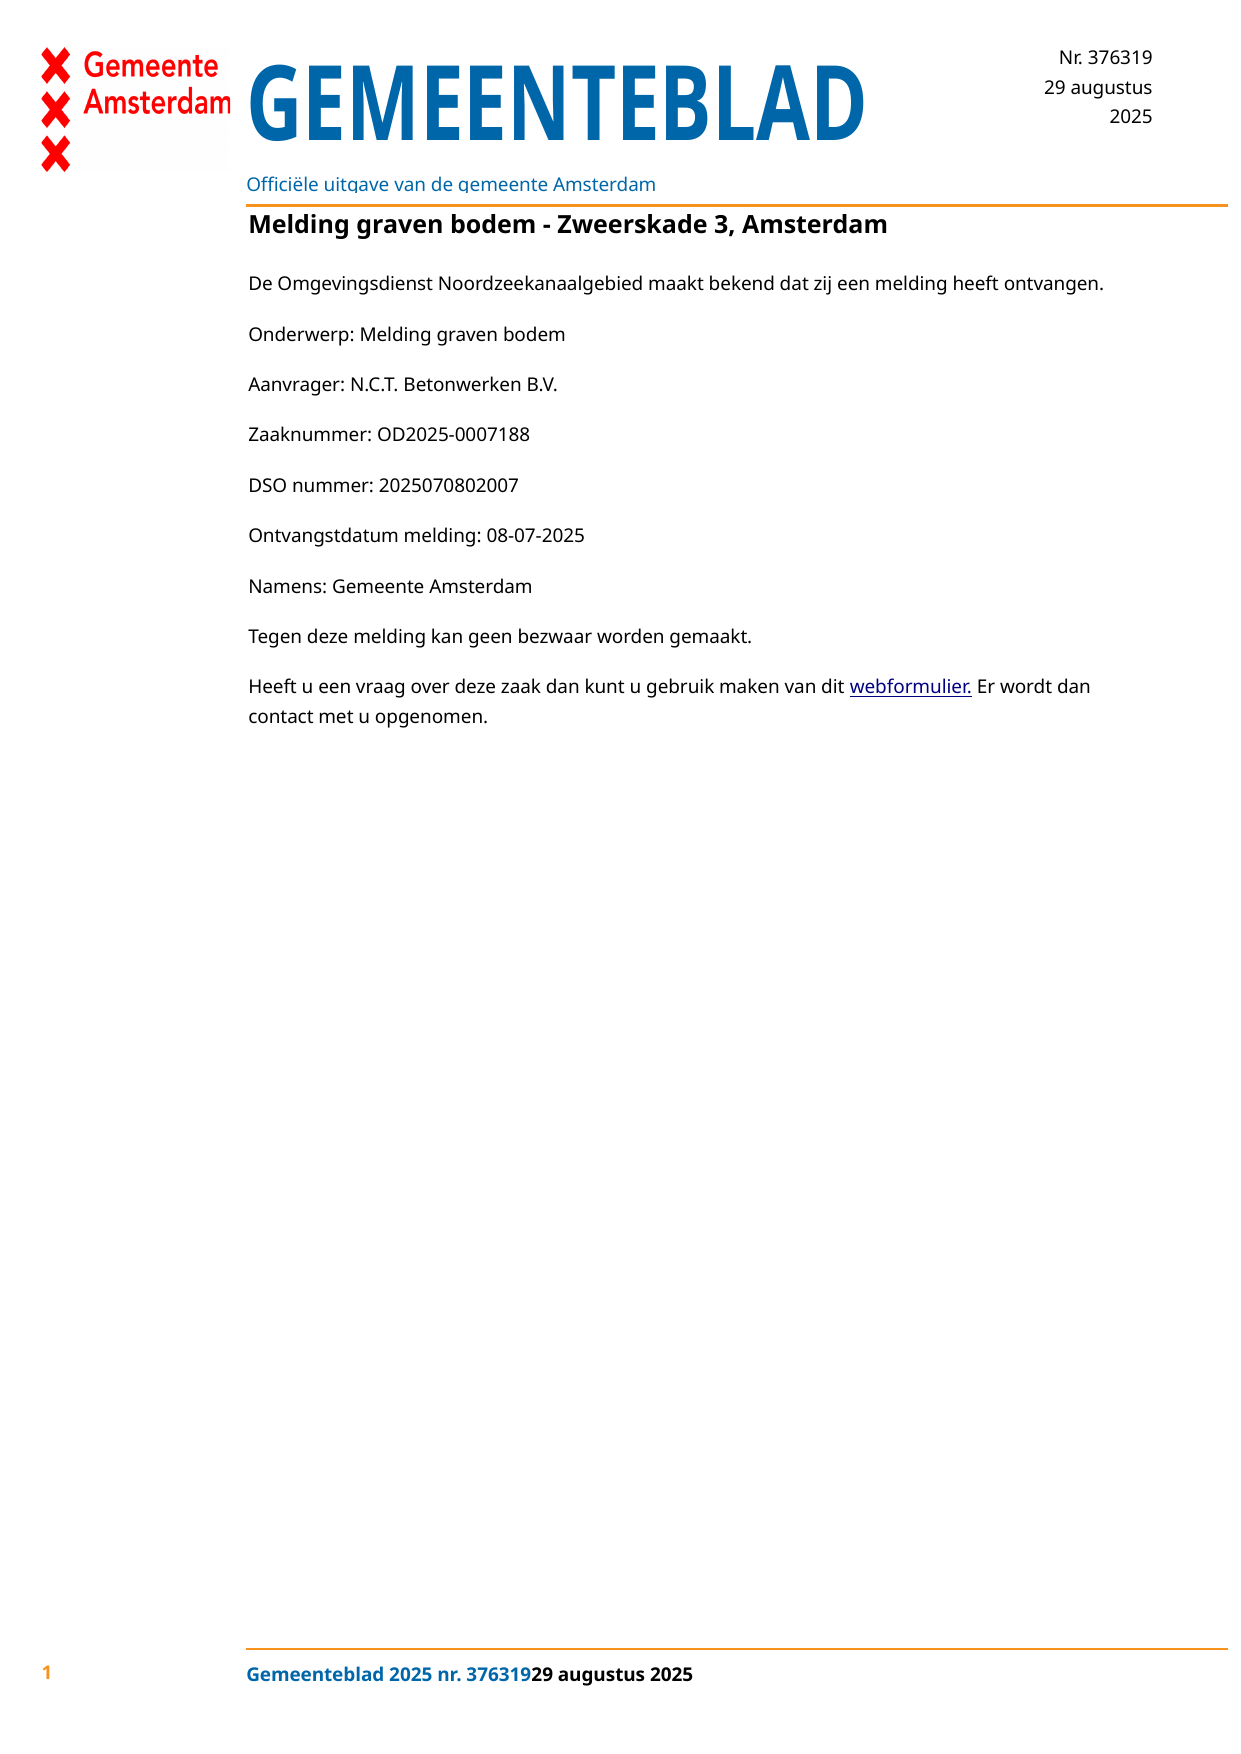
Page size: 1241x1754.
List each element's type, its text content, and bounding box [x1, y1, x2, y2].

text Onderwerp: Melding graven bodem [248, 321, 1152, 346]
text Aanvrager: N.C.T. Betonwerken B.V. [248, 371, 1152, 397]
text Zaaknummer: OD2025-0007188 [248, 422, 1152, 447]
text Namens: Gemeente Amsterdam [248, 573, 1152, 598]
text Ontvangstdatum melding: 08-07-2025 [248, 522, 1152, 548]
text De Omgevingsdienst Noordzeekanaalgebied maakt bekend dat zij een melding heeft ontvangen. [248, 270, 1152, 296]
text Tegen deze melding kan geen bezwaar worden gemaakt. [248, 623, 1152, 649]
text Melding graven bodem - Zweerskade 3, Amsterdam [248, 207, 1152, 241]
picture [41, 47, 231, 172]
text DSO nummer: 2025070802007 [248, 472, 1152, 498]
text Heeft u een vraag over deze zaak dan kunt u gebruik maken van dit webformulier. Er wordt dan contact met u opgenomen. [248, 674, 1152, 729]
